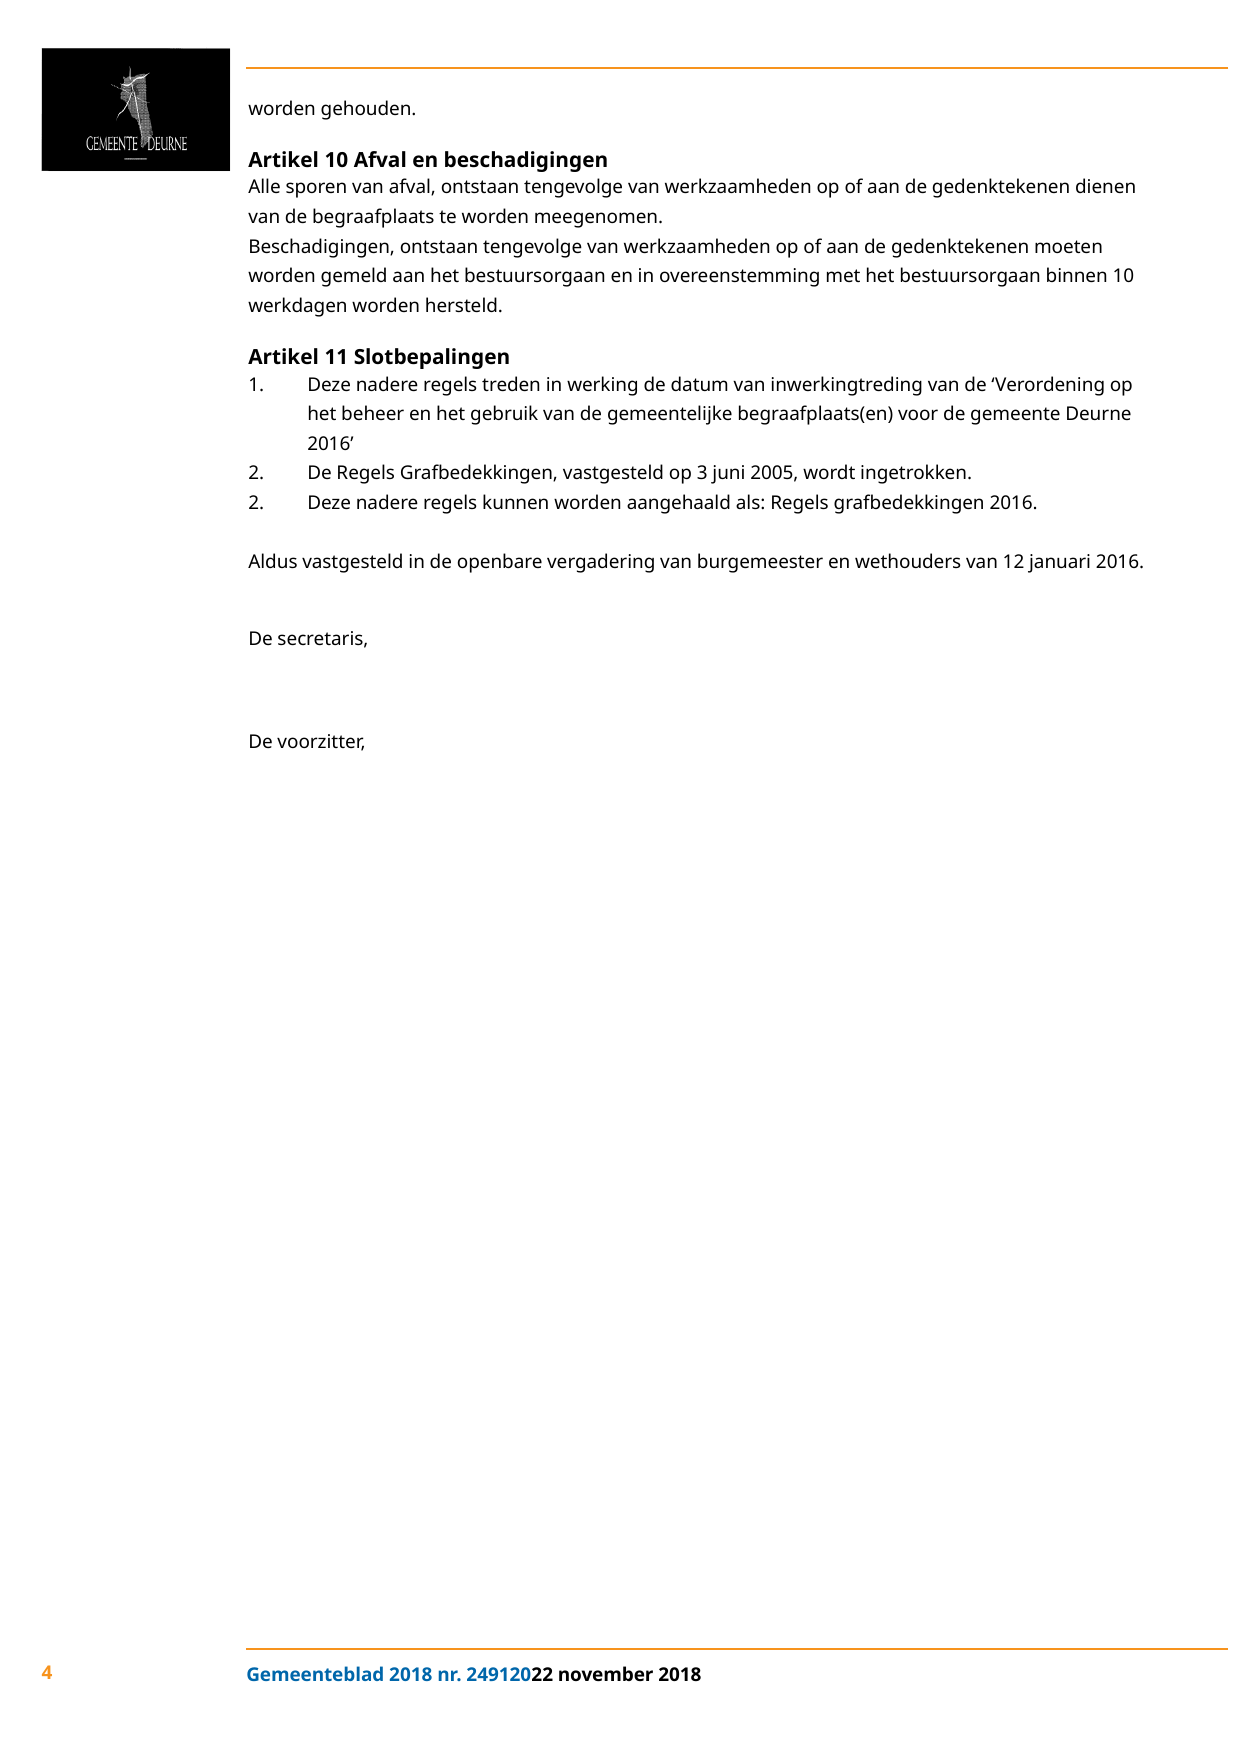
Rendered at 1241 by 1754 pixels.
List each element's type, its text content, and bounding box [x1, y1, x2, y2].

text De secretaris, [248, 626, 1152, 651]
picture [41, 47, 231, 172]
list Deze nadere regels kunnen worden aangehaald als: Regels grafbedekkingen 2016. [248, 489, 1152, 515]
text Alle sporen van afval, ontstaan tengevolge van werkzaamheden op of aan de gedenktekenen dienen van de begraafplaats te worden meegenomen. [248, 174, 1152, 229]
text Artikel 10 Afval en beschadigingen [248, 145, 1152, 174]
text Artikel 11 Slotbepalingen [248, 342, 1152, 371]
text De voorzitter, [248, 728, 1152, 754]
text Beschadigingen, ontstaan tengevolge van werkzaamheden op of aan de gedenktekenen moeten worden gemeld aan het bestuursorgaan en in overeenstemming met het bestuursorgaan binnen 10 werkdagen worden hersteld. [248, 233, 1152, 318]
text worden gehouden. [248, 95, 1152, 121]
list De Regels Grafbedekkingen, vastgesteld op 3 juni 2005, wordt ingetrokken. [248, 459, 1152, 485]
list Deze nadere regels treden in werking de datum van inwerkingtreding van de ‘Verordening op het beheer en het gebruik van de gemeentelijke begraafplaats(en) voor de gemeente Deurne 2016’ [248, 371, 1152, 456]
text Aldus vastgesteld in de openbare vergadering van burgemeester en wethouders van 12 januari 2016. [248, 548, 1152, 574]
